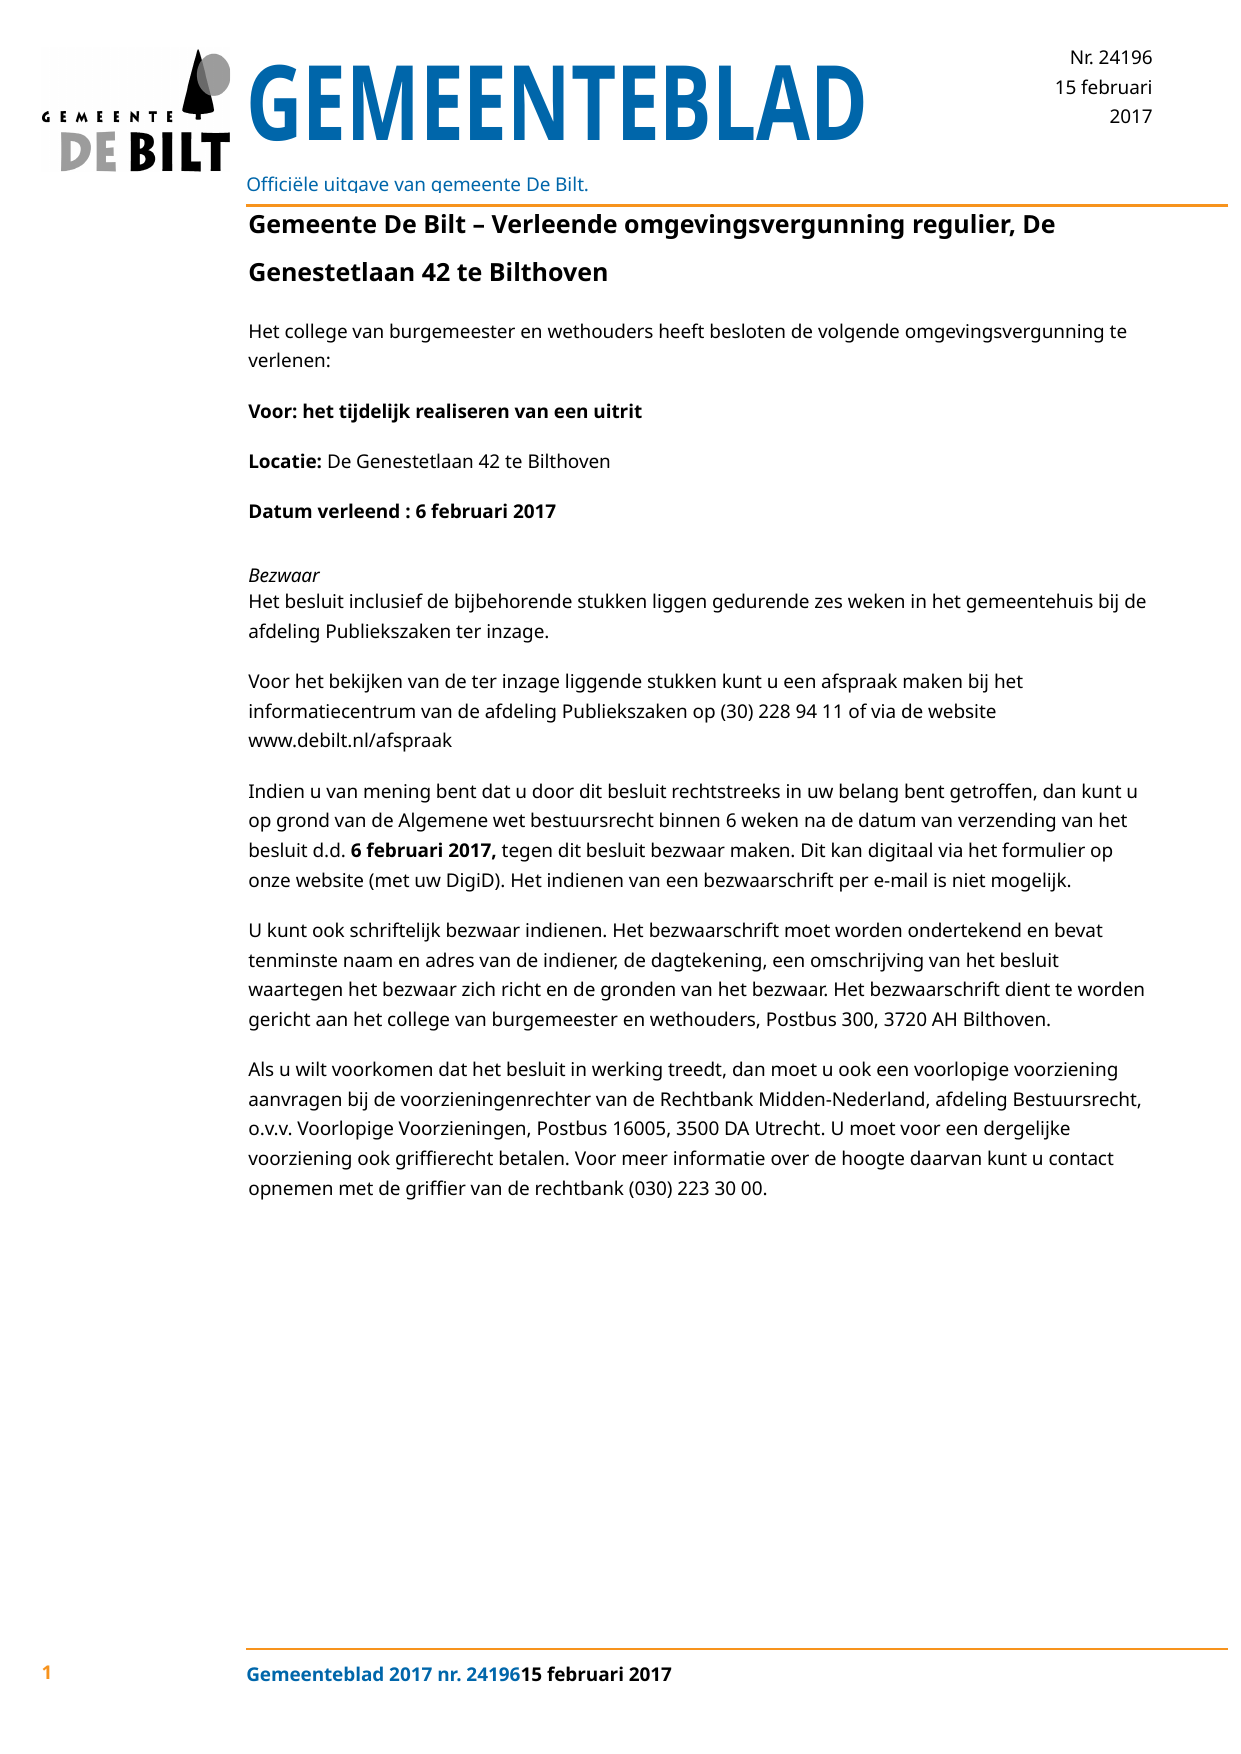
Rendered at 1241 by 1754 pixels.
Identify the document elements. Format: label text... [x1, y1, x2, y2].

text Het besluit inclusief de bijbehorende stukken liggen gedurende zes weken in het gemeentehuis bij de afdeling Publiekszaken ter inzage. [248, 588, 1152, 644]
text Bezwaar [248, 563, 1152, 588]
text Voor: het tijdelijk realiseren van een uitrit [248, 398, 1152, 424]
text Als u wilt voorkomen dat het besluit in werking treedt, dan moet u ook een voorlopige voorziening aanvragen bij de voorzieningenrechter van de Rechtbank Midden-Nederland, afdeling Bestuursrecht, o.v.v. Voorlopige Voorzieningen, Postbus 16005, 3500 DA Utrecht. U moet voor een dergelijke voorziening ook griffierecht betalen. Voor meer informatie over de hoogte daarvan kunt u contact opnemen met de griffier van de rechtbank (030) 223 30 00. [248, 1056, 1152, 1200]
text Voor het bekijken van de ter inzage liggende stukken kunt u een afspraak maken bij het informatiecentrum van de afdeling Publiekszaken op (30) 228 94 11 of via de website www.debilt.nl/afspraak [248, 668, 1152, 753]
text Gemeente De Bilt – Verleende omgevingsvergunning regulier, De Genestetlaan 42 te Bilthoven [248, 207, 1152, 288]
text U kunt ook schriftelijk bezwaar indienen. Het bezwaarschrift moet worden ondertekend en bevat tenminste naam en adres van de indiener, de dagtekening, een omschrijving van het besluit waartegen het bezwaar zich richt en de gronden van het bezwaar. Het bezwaarschrift dient te worden gericht aan het college van burgemeester en wethouders, Postbus 300, 3720 AH Bilthoven. [248, 917, 1152, 1032]
picture [41, 47, 231, 172]
text Indien u van mening bent dat u door dit besluit rechtstreeks in uw belang bent getroffen, dan kunt u op grond van de Algemene wet bestuursrecht binnen 6 weken na de datum van verzending van het besluit d.d. 6 februari 2017, tegen dit besluit bezwaar maken. Dit kan digitaal via het formulier op onze website (met uw DigiD). Het indienen van een bezwaarschrift per e-mail is niet mogelijk. [248, 778, 1152, 892]
text Locatie: De Genestetlaan 42 te Bilthoven [248, 448, 1152, 474]
text Het college van burgemeester en wethouders heeft besloten de volgende omgevingsvergunning te verlenen: [248, 318, 1152, 373]
text Datum verleend : 6 februari 2017 [248, 499, 1152, 524]
